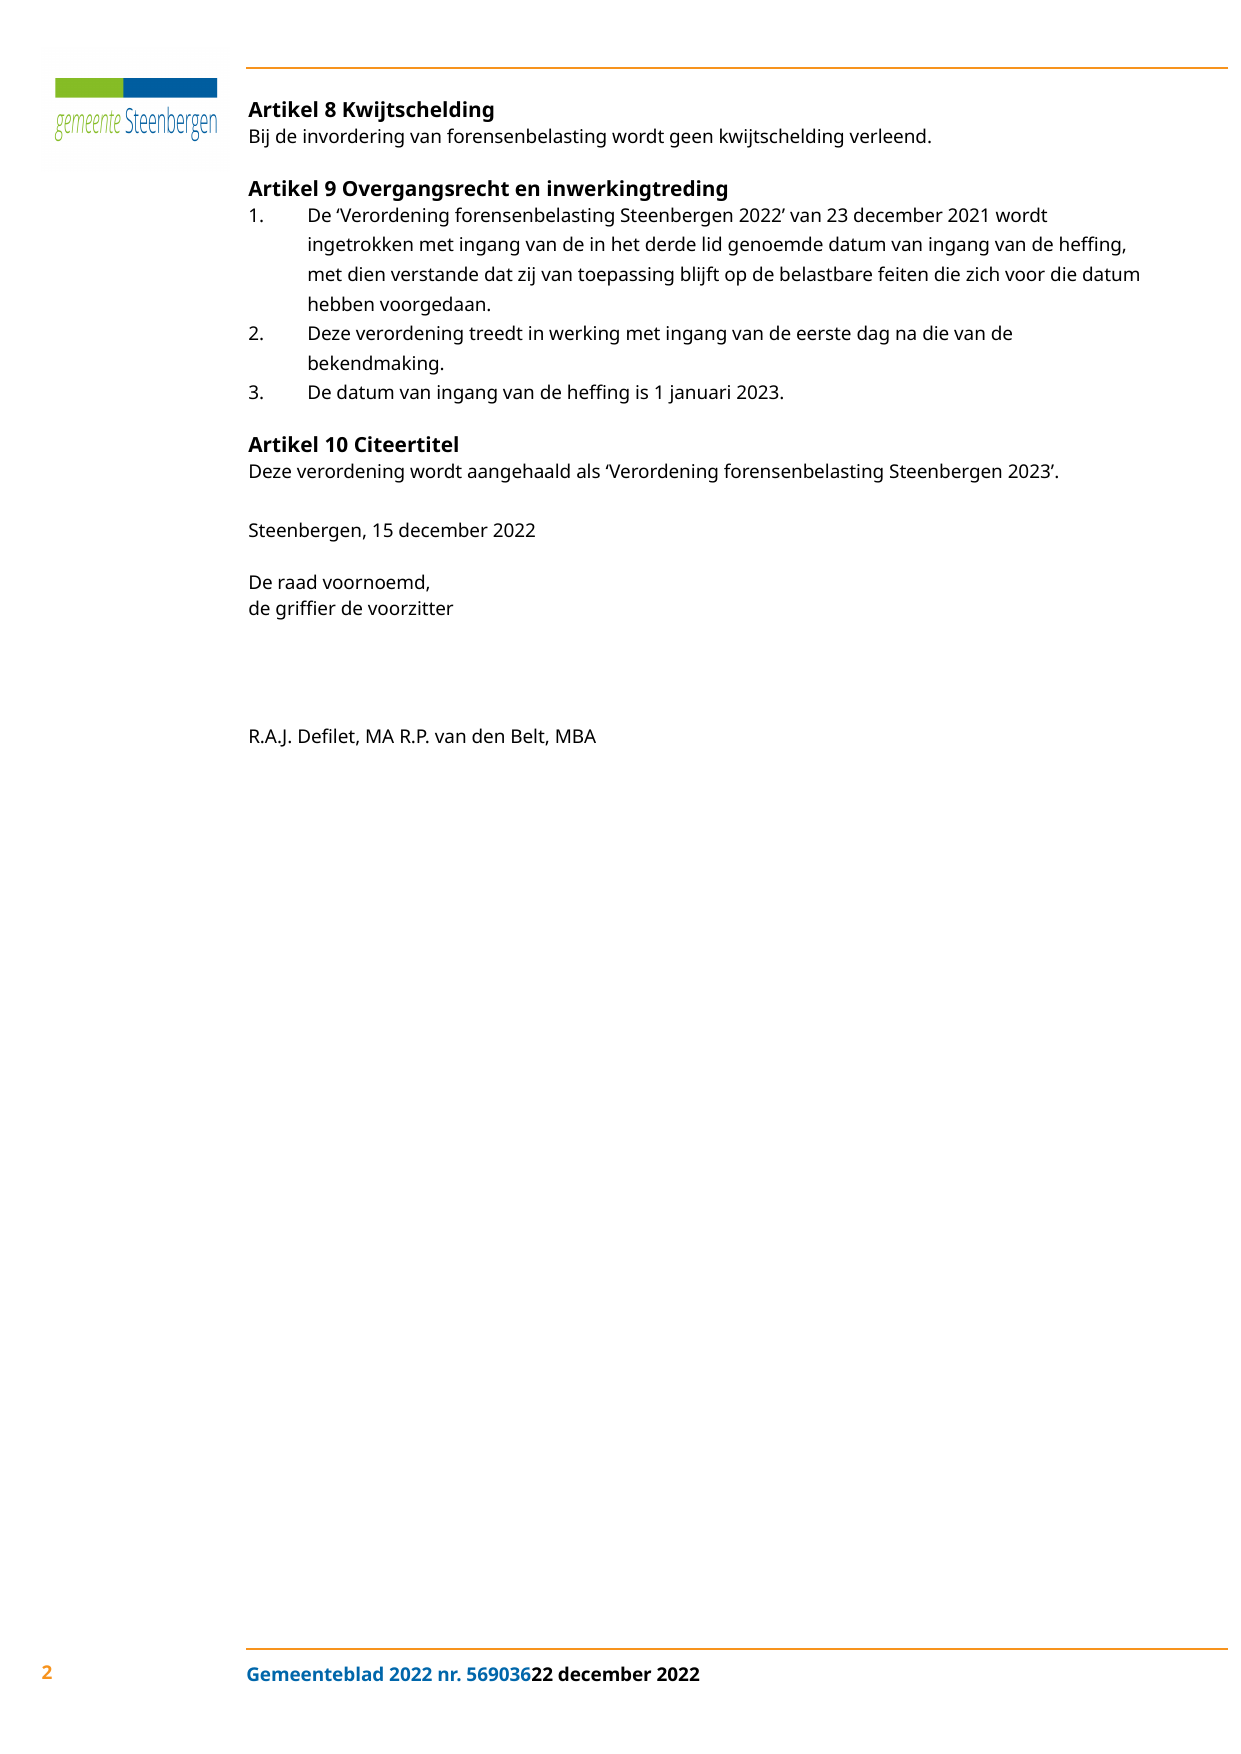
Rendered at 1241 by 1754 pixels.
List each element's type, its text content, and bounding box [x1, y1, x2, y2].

text Artikel 8 Kwijtschelding [248, 95, 1152, 123]
text Bij de invordering van forensenbelasting wordt geen kwijtschelding verleend. [248, 123, 1152, 149]
text de griffier de voorzitter [248, 595, 1152, 621]
picture [41, 47, 231, 172]
text Steenbergen, 15 december 2022 [248, 518, 1152, 543]
text De raad voornoemd, [248, 569, 1152, 595]
text Artikel 9 Overgangsrecht en inwerkingtreding [248, 174, 1152, 202]
text R.A.J. Defilet, MA R.P. van den Belt, MBA [248, 723, 1152, 749]
list Deze verordening treedt in werking met ingang van de eerste dag na die van de bekendmaking. [248, 320, 1152, 376]
list De ‘Verordening forensenbelasting Steenbergen 2022’ van 23 december 2021 wordt ingetrokken met ingang van de in het derde lid genoemde datum van ingang van de heffing, met dien verstande dat zij van toepassing blijft op de belastbare feiten die zich voor die datum hebben voorgedaan. [248, 202, 1152, 317]
text Deze verordening wordt aangehaald als ‘Verordening forensenbelasting Steenbergen 2023’. [248, 458, 1152, 484]
list De datum van ingang van de heffing is 1 januari 2023. [248, 379, 1152, 405]
text Artikel 10 Citeertitel [248, 430, 1152, 458]
